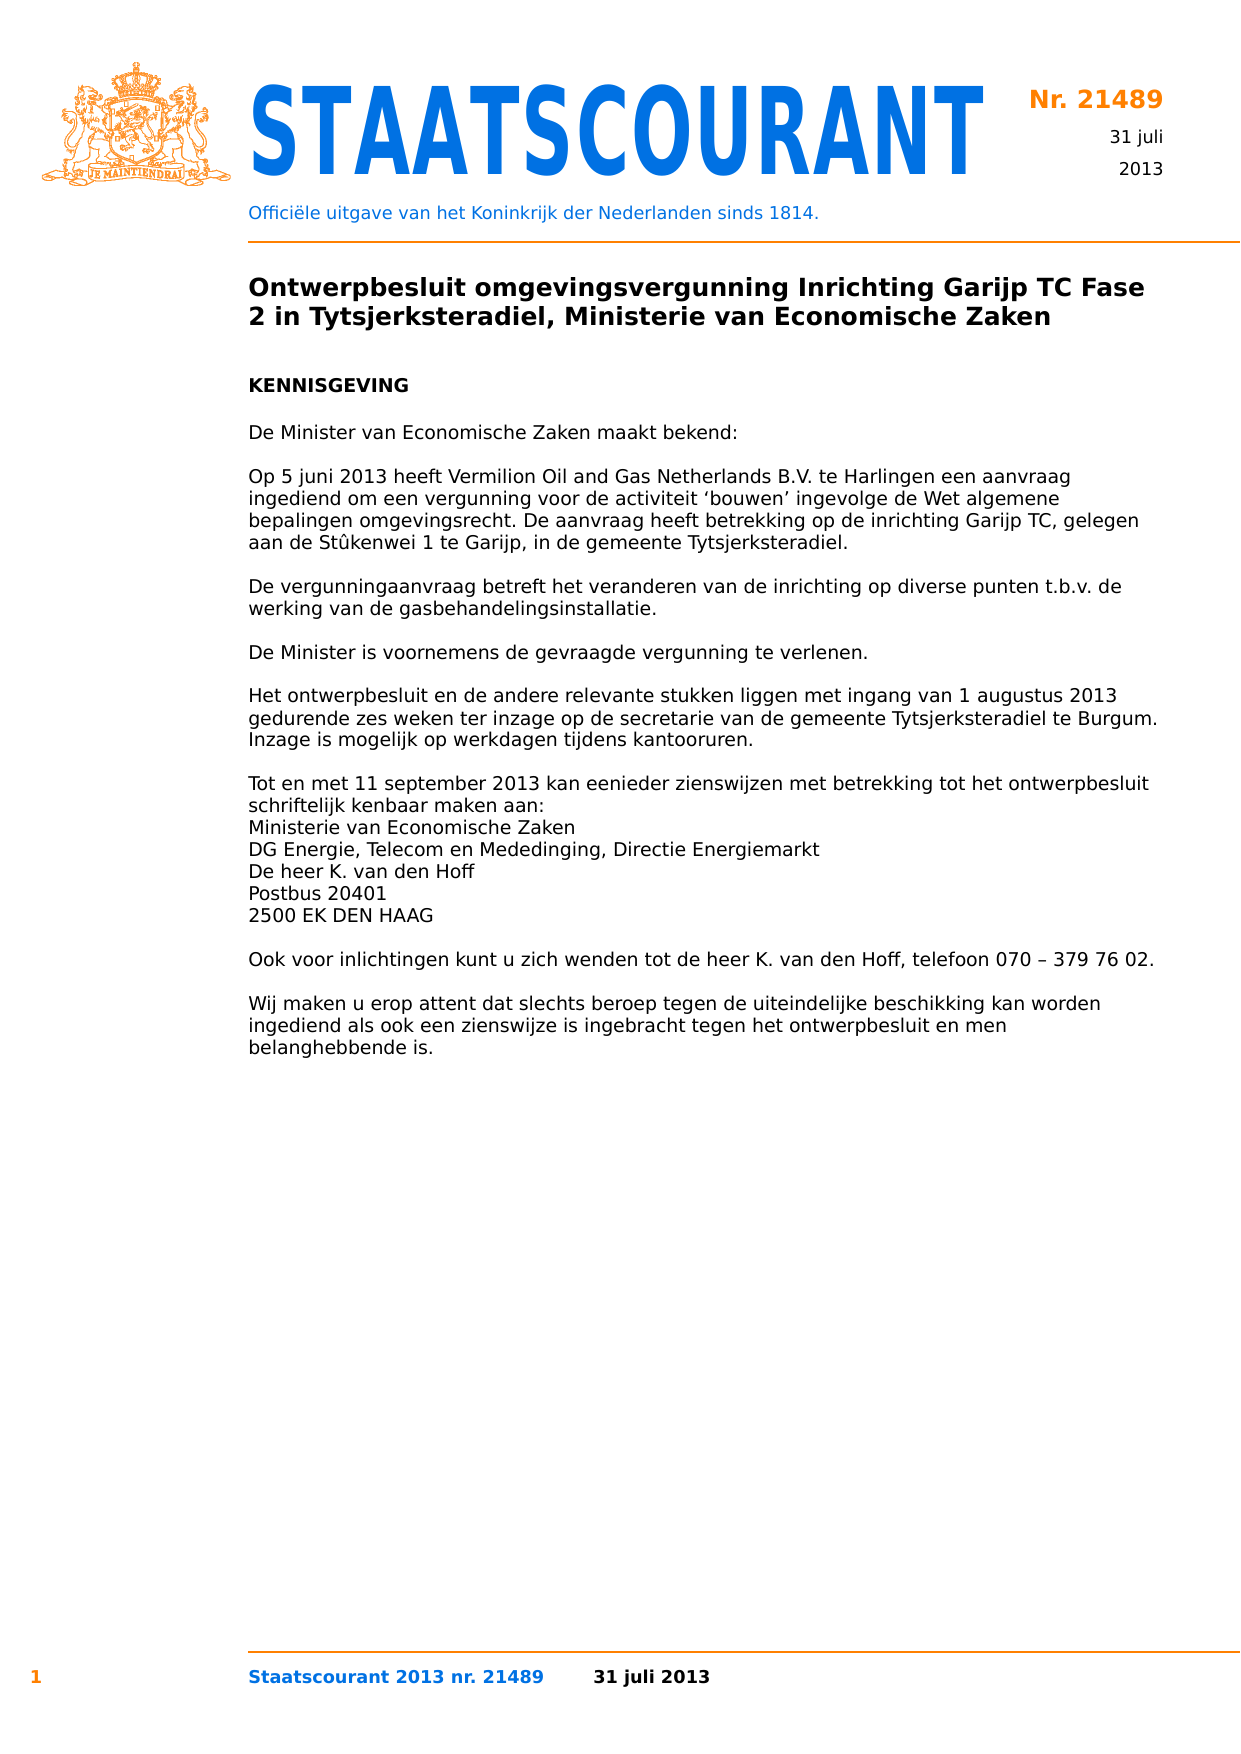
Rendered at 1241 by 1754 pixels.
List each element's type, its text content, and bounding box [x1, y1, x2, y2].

table_header Nr. 21489 [998, 62, 1240, 121]
text Postbus 20401 [248, 883, 1163, 905]
text De vergunningaanvraag betreft het veranderen van de inrichting op diverse punten t.b.v. de werking van de gasbehandelingsinstallatie. [248, 576, 1163, 620]
subtitle KENNISGEVING [248, 375, 1163, 397]
text Het ontwerpbesluit en de andere relevante stukken liggen met ingang van 1 augustus 2013 gedurende zes weken ter inzage op de secretarie van de gemeente Tytsjerksteradiel te Burgum. [248, 685, 1163, 729]
table_cell 2013 [998, 153, 1240, 203]
text Op 5 juni 2013 heeft Vermilion Oil and Gas Netherlands B.V. te Harlingen een aanvraag ingediend om een vergunning voor de activiteit ‘bouwen’ ingevolge de Wet algemene bepalingen omgevingsrecht. De aanvraag heeft betrekking op de inrichting Garijp TC, gelegen aan de Stûkenwei 1 te Garijp, in de gemeente Tytsjerksteradiel. [248, 466, 1163, 554]
text Ook voor inlichtingen kunt u zich wenden tot de heer K. van den Hoff, telefoon 070 – 379 76 02. [248, 949, 1163, 971]
text De Minister is voornemens de gevraagde vergunning te verlenen. [248, 642, 1163, 663]
text DG Energie, Telecom en Mededinging, Directie Energiemarkt [248, 839, 1163, 861]
text De heer K. van den Hoff [248, 861, 1163, 883]
text Tot en met 11 september 2013 kan eenieder zienswijzen met betrekking tot het ontwerpbesluit schriftelijk kenbaar maken aan: [248, 773, 1163, 817]
picture [41, 62, 231, 186]
table_header [25, 62, 248, 241]
text De Minister van Economische Zaken maakt bekend: [248, 422, 1163, 444]
text Inzage is mogelijk op werkdagen tijdens kantooruren. [248, 729, 1163, 751]
table_header STAATSCOURANT [248, 62, 998, 203]
table_cell 31 juli [998, 121, 1240, 153]
text Wij maken u erop attent dat slechts beroep tegen de uiteindelijke beschikking kan worden ingediend als ook een zienswijze is ingebracht tegen het ontwerpbesluit en men belanghebbende is. [248, 993, 1163, 1059]
table_cell Officiële uitgave van het Koninkrijk der Nederlanden sinds 1814. [248, 203, 1240, 241]
text Ministerie van Economische Zaken [248, 817, 1163, 839]
subtitle Ontwerpbesluit omgevingsvergunning Inrichting Garijp TC Fase 2 in Tytsjerksteradiel, Ministerie van Economische Zaken [248, 273, 1163, 331]
text 2500 EK DEN HAAG [248, 905, 1163, 927]
